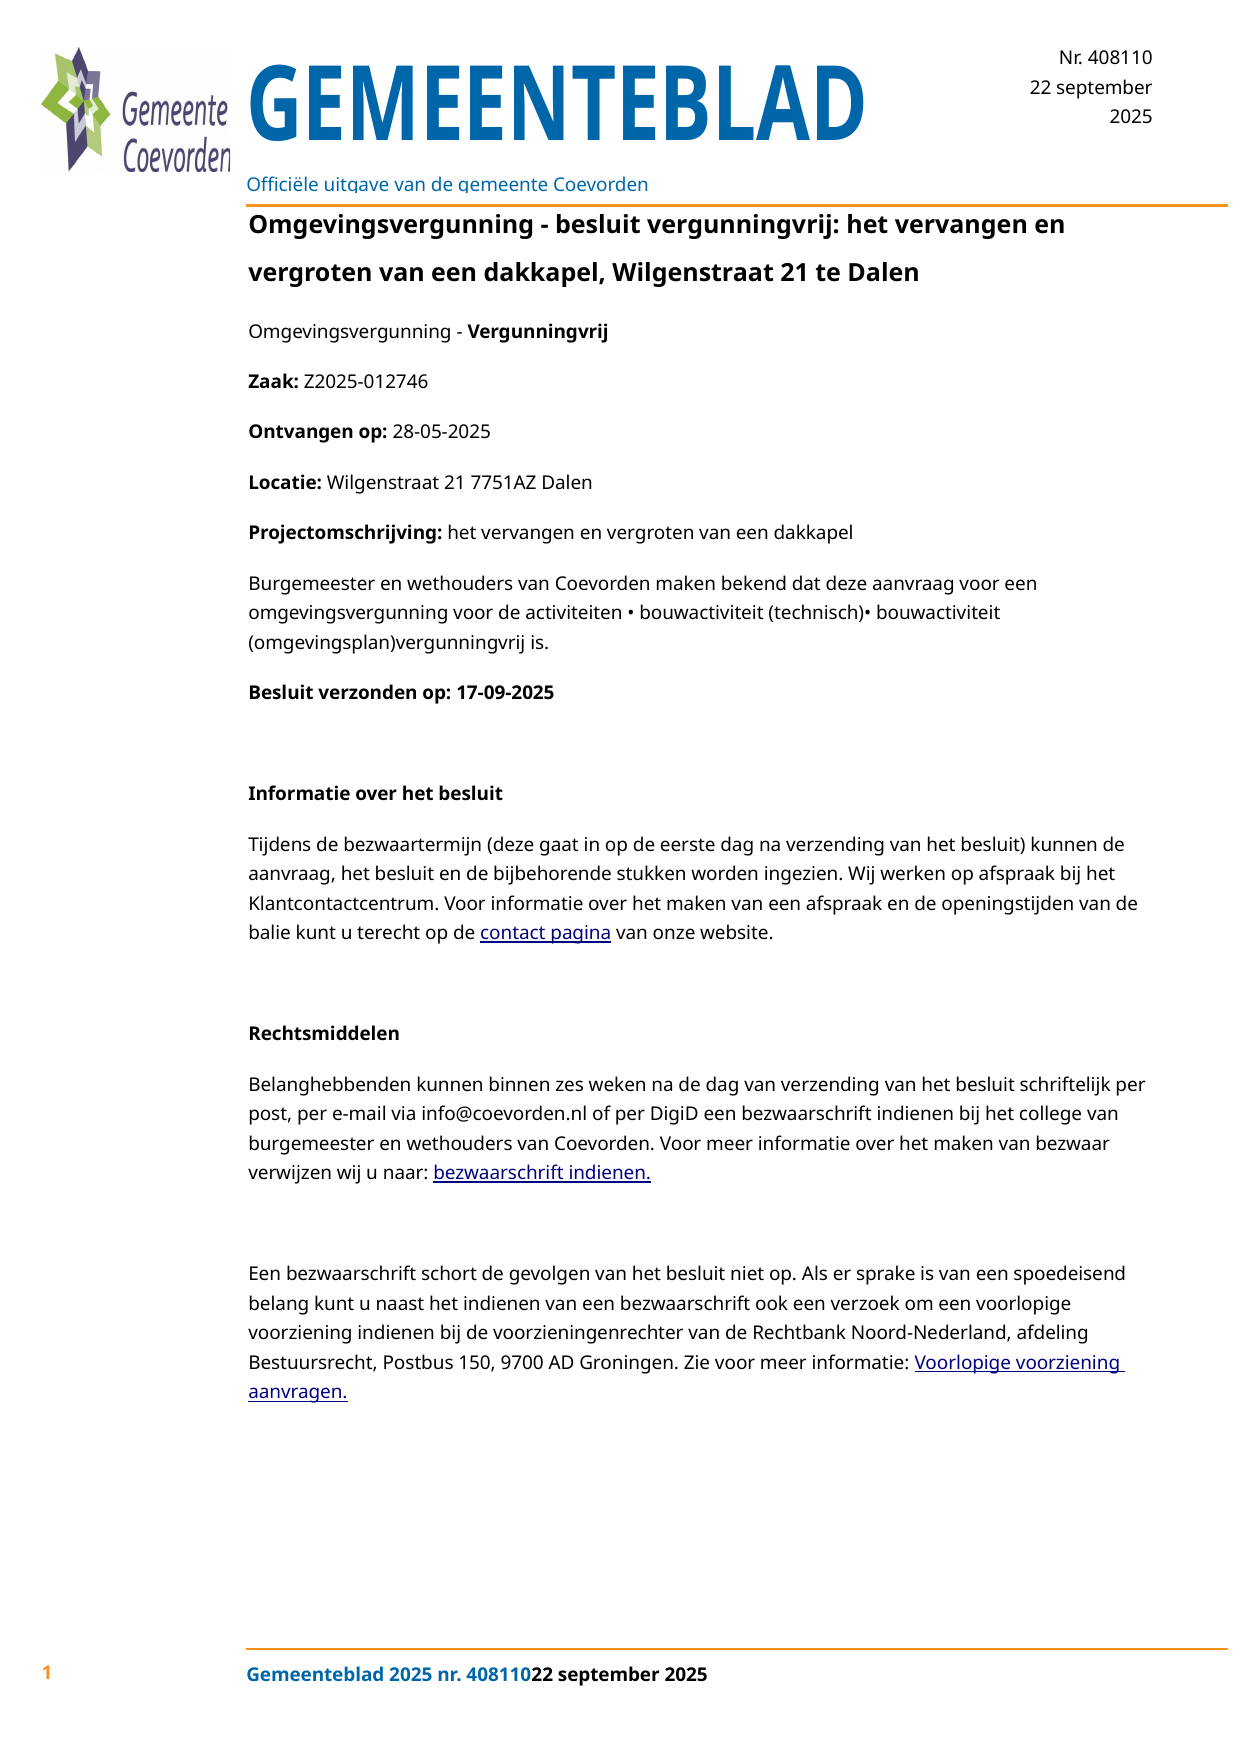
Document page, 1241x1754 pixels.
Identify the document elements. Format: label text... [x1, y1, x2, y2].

picture [41, 47, 231, 172]
text Informatie over het besluit [248, 780, 1152, 806]
text Een bezwaarschrift schort de gevolgen van het besluit niet op. Als er sprake is van een spoedeisend belang kunt u naast het indienen van een bezwaarschrift ook een verzoek om een voorlopige voorziening indienen bij de voorzieningenrechter van de Rechtbank Noord-Nederland, afdeling Bestuursrecht, Postbus 150, 9700 AD Groningen. Zie voor meer informatie: Voorlopige voorziening aanvragen. [248, 1260, 1152, 1404]
text Projectomschrijving: het vervangen en vergroten van een dakkapel [248, 519, 1152, 545]
text Locatie: Wilgenstraat 21 7751AZ Dalen [248, 469, 1152, 495]
text Rechtsmiddelen [248, 1020, 1152, 1046]
text Omgevingsvergunning - besluit vergunningvrij: het vervangen en vergroten van een dakkapel, Wilgenstraat 21 te Dalen [248, 207, 1152, 288]
text Ontvangen op: 28-05-2025 [248, 419, 1152, 444]
text Belanghebbenden kunnen binnen zes weken na de dag van verzending van het besluit schriftelijk per post, per e-mail via info@coevorden.nl of per DigiD een bezwaarschrift indienen bij het college van burgemeester en wethouders van Coevorden. Voor meer informatie over het maken van bezwaar verwijzen wij u naar: bezwaarschrift indienen. [248, 1071, 1152, 1185]
text Burgemeester en wethouders van Coevorden maken bekend dat deze aanvraag voor een omgevingsvergunning voor de activiteiten • bouwactiviteit (technisch)• bouwactiviteit (omgevingsplan)vergunningvrij is. [248, 570, 1152, 655]
text Tijdens de bezwaartermijn (deze gaat in op de eerste dag na verzending van het besluit) kunnen de aanvraag, het besluit en de bijbehorende stukken worden ingezien. Wij werken op afspraak bij het Klantcontactcentrum. Voor informatie over het maken van een afspraak en de openingstijden van de balie kunt u terecht op de contact pagina van onze website. [248, 831, 1152, 945]
text Zaak: Z2025-012746 [248, 368, 1152, 394]
text Besluit verzonden op: 17-09-2025 [248, 679, 1152, 705]
text Omgevingsvergunning - Vergunningvrij [248, 318, 1152, 344]
